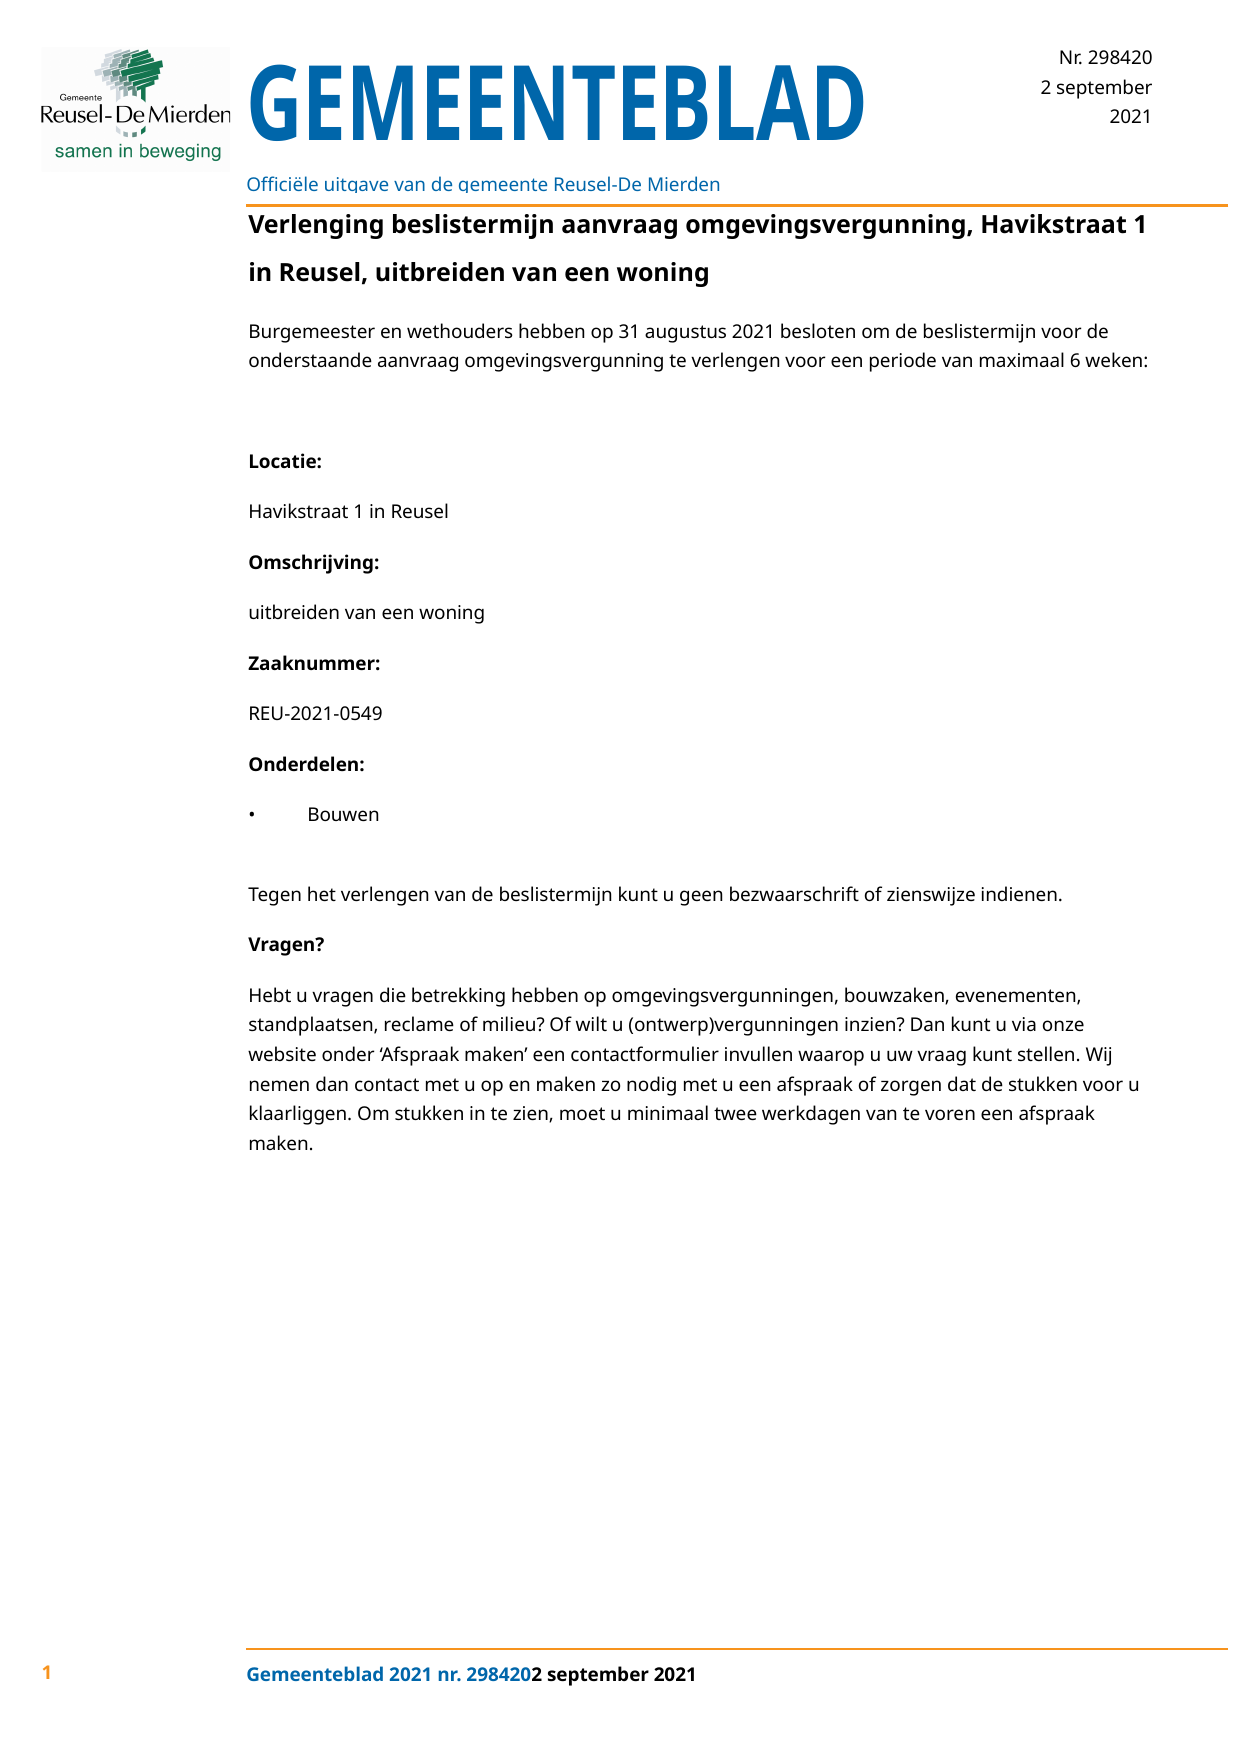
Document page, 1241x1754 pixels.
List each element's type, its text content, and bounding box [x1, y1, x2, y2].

text REU-2021-0549 [248, 700, 1152, 726]
text Locatie: [248, 448, 1152, 474]
text Hebt u vragen die betrekking hebben op omgevingsvergunningen, bouwzaken, evenementen, standplaatsen, reclame of milieu? Of wilt u (ontwerp)vergunningen inzien? Dan kunt u via onze website onder ‘Afspraak maken’ een contactformulier invullen waarop u uw vraag kunt stellen. Wij nemen dan contact met u op en maken zo nodig met u een afspraak of zorgen dat de stukken voor u klaarliggen. Om stukken in te zien, moet u minimaal twee werkdagen van te voren een afspraak maken. [248, 982, 1152, 1156]
text Burgemeester en wethouders hebben op 31 augustus 2021 besloten om de beslistermijn voor de onderstaande aanvraag omgevingsvergunning te verlengen voor een periode van maximaal 6 weken: [248, 318, 1152, 373]
text Omschrijving: [248, 549, 1152, 575]
text Onderdelen: [248, 751, 1152, 777]
picture [41, 47, 231, 172]
text Havikstraat 1 in Reusel [248, 499, 1152, 524]
text Verlenging beslistermijn aanvraag omgevingsvergunning, Havikstraat 1 in Reusel, uitbreiden van een woning [248, 207, 1152, 288]
text Tegen het verlengen van de beslistermijn kunt u geen bezwaarschrift of zienswijze indienen. [248, 881, 1152, 907]
text Zaaknummer: [248, 650, 1152, 676]
list Bouwen [248, 801, 1152, 827]
text uitbreiden van een woning [248, 599, 1152, 625]
text Vragen? [248, 932, 1152, 957]
